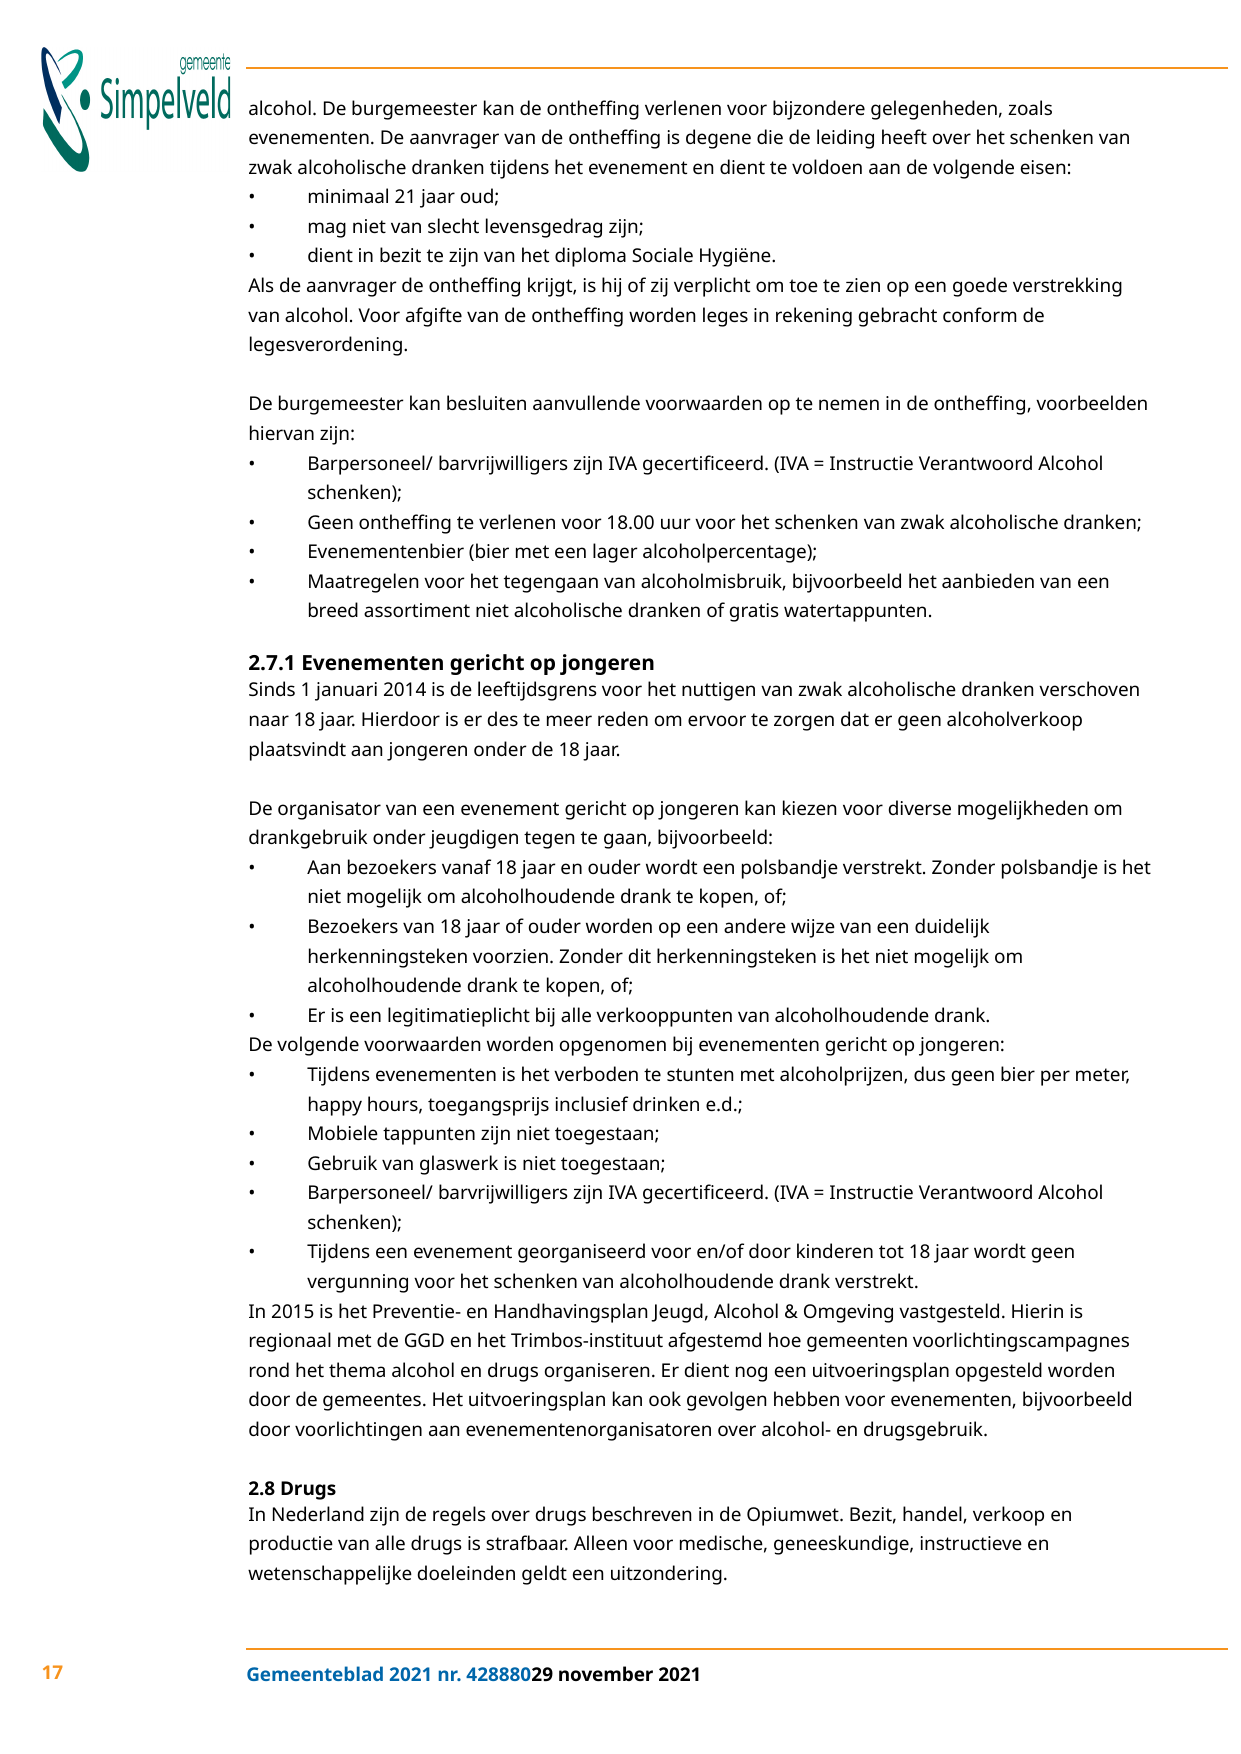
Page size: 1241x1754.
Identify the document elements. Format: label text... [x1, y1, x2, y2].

list minimaal 21 jaar oud; [248, 183, 1152, 209]
list Barpersoneel/ barvrijwilligers zijn IVA gecertificeerd. (IVA = Instructie Verantwoord Alcohol schenken); [248, 450, 1152, 505]
list Tijdens een evenement georganiseerd voor en/of door kinderen tot 18 jaar wordt geen vergunning voor het schenken van alcoholhoudende drank verstrekt. [248, 1239, 1152, 1294]
list Er is een legitimatieplicht bij alle verkooppunten van alcoholhoudende drank. [248, 1002, 1152, 1028]
text Sinds 1 januari 2014 is de leeftijdsgrens voor het nuttigen van zwak alcoholische dranken verschoven naar 18 jaar. Hierdoor is er des te meer reden om ervoor te zorgen dat er geen alcoholverkoop plaatsvindt aan jongeren onder de 18 jaar. [248, 677, 1152, 761]
text Als de aanvrager de ontheffing krijgt, is hij of zij verplicht om toe te zien op een goede verstrekking van alcohol. Voor afgifte van de ontheffing worden leges in rekening gebracht conform de legesverordening. [248, 272, 1152, 357]
text In Nederland zijn de regels over drugs beschreven in de Opiumwet. Bezit, handel, verkoop en productie van alle drugs is strafbaar. Alleen voor medische, geneeskundige, instructieve en wetenschappelijke doeleinden geldt een uitzondering. [248, 1501, 1152, 1586]
text alcohol. De burgemeester kan de ontheffing verlenen voor bijzondere gelegenheden, zoals evenementen. De aanvrager van de ontheffing is degene die de leiding heeft over het schenken van zwak alcoholische dranken tijdens het evenement en dient te voldoen aan de volgende eisen: [248, 95, 1152, 180]
list Aan bezoekers vanaf 18 jaar en ouder wordt een polsbandje verstrekt. Zonder polsbandje is het niet mogelijk om alcoholhoudende drank te kopen, of; [248, 854, 1152, 909]
text De organisator van een evenement gericht op jongeren kan kiezen voor diverse mogelijkheden om drankgebruik onder jeugdigen tegen te gaan, bijvoorbeeld: [248, 795, 1152, 850]
list Evenementenbier (bier met een lager alcoholpercentage); [248, 538, 1152, 564]
list mag niet van slecht levensgedrag zijn; [248, 213, 1152, 239]
text In 2015 is het Preventie- en Handhavingsplan Jeugd, Alcohol & Omgeving vastgesteld. Hierin is regionaal met de GGD en het Trimbos-instituut afgestemd hoe gemeenten voorlichtingscampagnes rond het thema alcohol en drugs organiseren. Er dient nog een uitvoeringsplan opgesteld worden door de gemeentes. Het uitvoeringsplan kan ook gevolgen hebben voor evenementen, bijvoorbeeld door voorlichtingen aan evenementenorganisatoren over alcohol- en drugsgebruik. [248, 1298, 1152, 1442]
list Tijdens evenementen is het verboden te stunten met alcoholprijzen, dus geen bier per meter, happy hours, toegangsprijs inclusief drinken e.d.; [248, 1061, 1152, 1116]
list Gebruik van glaswerk is niet toegestaan; [248, 1150, 1152, 1176]
list Bezoekers van 18 jaar of ouder worden op een andere wijze van een duidelijk herkenningsteken voorzien. Zonder dit herkenningsteken is het niet mogelijk om alcoholhoudende drank te kopen, of; [248, 913, 1152, 998]
list Maatregelen voor het tegengaan van alcoholmisbruik, bijvoorbeeld het aanbieden van een breed assortiment niet alcoholische dranken of gratis watertappunten. [248, 568, 1152, 623]
list Barpersoneel/ barvrijwilligers zijn IVA gecertificeerd. (IVA = Instructie Verantwoord Alcohol schenken); [248, 1179, 1152, 1235]
list Mobiele tappunten zijn niet toegestaan; [248, 1120, 1152, 1146]
text De volgende voorwaarden worden opgenomen bij evenementen gericht op jongeren: [248, 1032, 1152, 1057]
text De burgemeester kan besluiten aanvullende voorwaarden op te nemen in de ontheffing, voorbeelden hiervan zijn: [248, 391, 1152, 446]
list dient in bezit te zijn van het diploma Sociale Hygiëne. [248, 243, 1152, 268]
text 2.8 Drugs [248, 1475, 1152, 1501]
text 2.7.1 Evenementen gericht op jongeren [248, 648, 1152, 677]
list Geen ontheffing te verlenen voor 18.00 uur voor het schenken van zwak alcoholische dranken; [248, 509, 1152, 535]
picture [41, 47, 231, 172]
